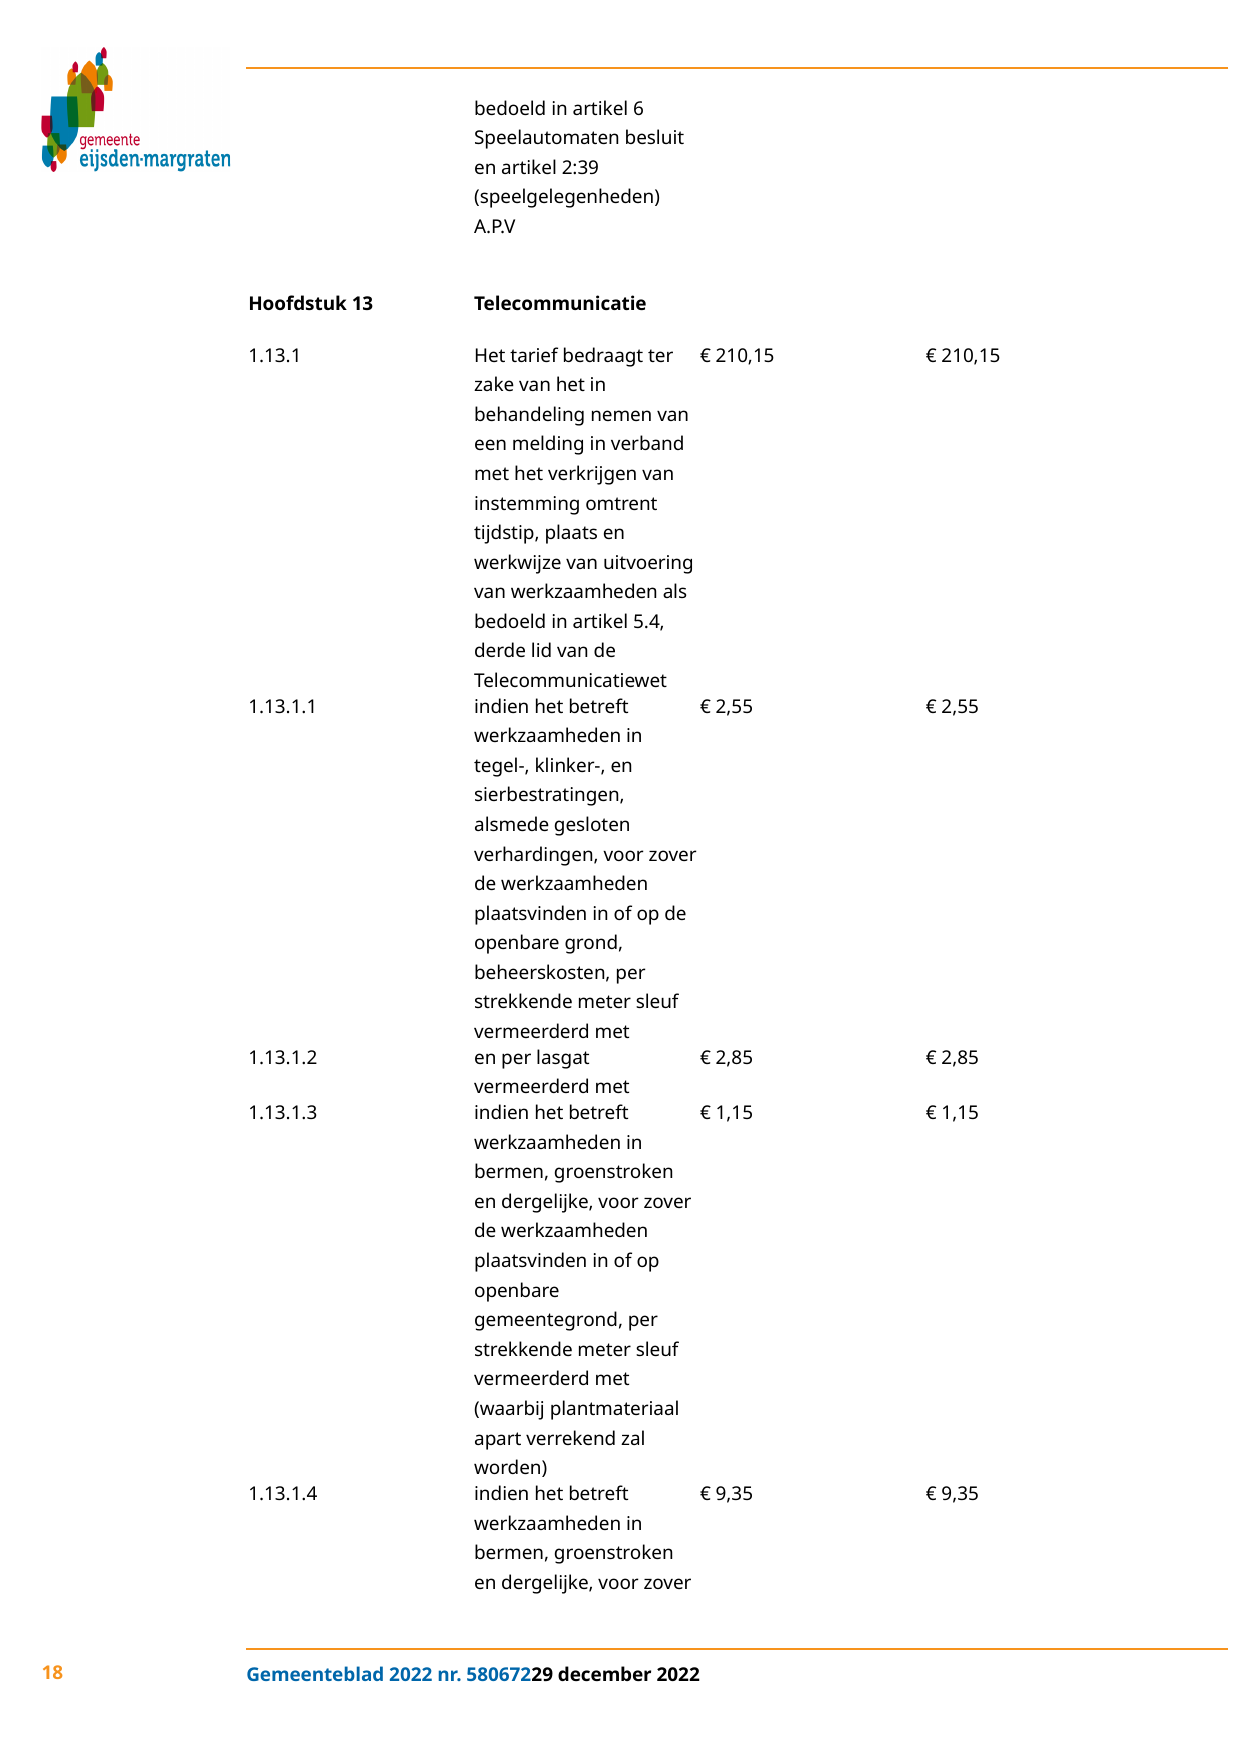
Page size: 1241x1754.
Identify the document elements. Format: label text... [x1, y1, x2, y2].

table_cell € 210,15 [700, 342, 926, 693]
table_cell indien het betreft werkzaamheden in bermen, groenstroken en dergelijke, voor zover [474, 1480, 700, 1594]
table_cell Hoofdstuk 13 [248, 290, 474, 316]
table_cell [700, 316, 926, 342]
table_cell Het tarief bedraagt ter zake van het in behandeling nemen van een melding in verband met het verkrijgen van instemming omtrent tijdstip, plaats en werkwijze van uitvoering van werkzaamheden als bedoeld in artikel 5.4, derde lid van de Telecommunicatiewet [474, 342, 700, 693]
table_cell [474, 265, 700, 290]
table_cell [248, 265, 474, 290]
table_cell [926, 95, 1152, 239]
table_cell € 1,15 [926, 1099, 1152, 1480]
table_cell [248, 316, 474, 342]
table_cell [248, 239, 474, 264]
table_cell [926, 265, 1152, 290]
table_cell 1.13.1.1 [248, 693, 474, 1044]
table_cell [700, 265, 926, 290]
table_cell € 2,85 [700, 1044, 926, 1099]
table_cell € 9,35 [700, 1480, 926, 1594]
table_cell Telecommunicatie [474, 290, 700, 316]
table_cell € 1,15 [700, 1099, 926, 1480]
table_cell [700, 290, 926, 316]
table_cell [926, 316, 1152, 342]
table_cell 1.13.1 [248, 342, 474, 693]
table_cell 1.13.1.3 [248, 1099, 474, 1480]
table_cell € 2,85 [926, 1044, 1152, 1099]
table_cell [700, 239, 926, 264]
table_cell indien het betreft werkzaamheden in bermen, groenstroken en dergelijke, voor zover de werkzaamheden plaatsvinden in of op openbare gemeentegrond, per strekkende meter sleuf vermeerderd met (waarbij plantmateriaal apart verrekend zal worden) [474, 1099, 700, 1480]
table_cell € 2,55 [700, 693, 926, 1044]
table_cell [700, 95, 926, 239]
table_cell [926, 290, 1152, 316]
table_cell [248, 95, 474, 239]
table_cell 1.13.1.4 [248, 1480, 474, 1594]
table_cell 1.13.1.2 [248, 1044, 474, 1099]
table_cell indien het betreft werkzaamheden in tegel-, klinker-, en sierbestratingen, alsmede gesloten verhardingen, voor zover de werkzaamheden plaatsvinden in of op de openbare grond, beheerskosten, per strekkende meter sleuf vermeerderd met [474, 693, 700, 1044]
table_cell € 210,15 [926, 342, 1152, 693]
table_cell [474, 239, 700, 264]
table_cell € 2,55 [926, 693, 1152, 1044]
table_cell [474, 316, 700, 342]
table_cell [926, 239, 1152, 264]
table_cell € 9,35 [926, 1480, 1152, 1594]
table_cell en per lasgat vermeerderd met [474, 1044, 700, 1099]
table_cell bedoeld in artikel 6 Speelautomaten besluit en artikel 2:39 (speelgelegenheden) A.P.V [474, 95, 700, 239]
picture [41, 47, 231, 172]
